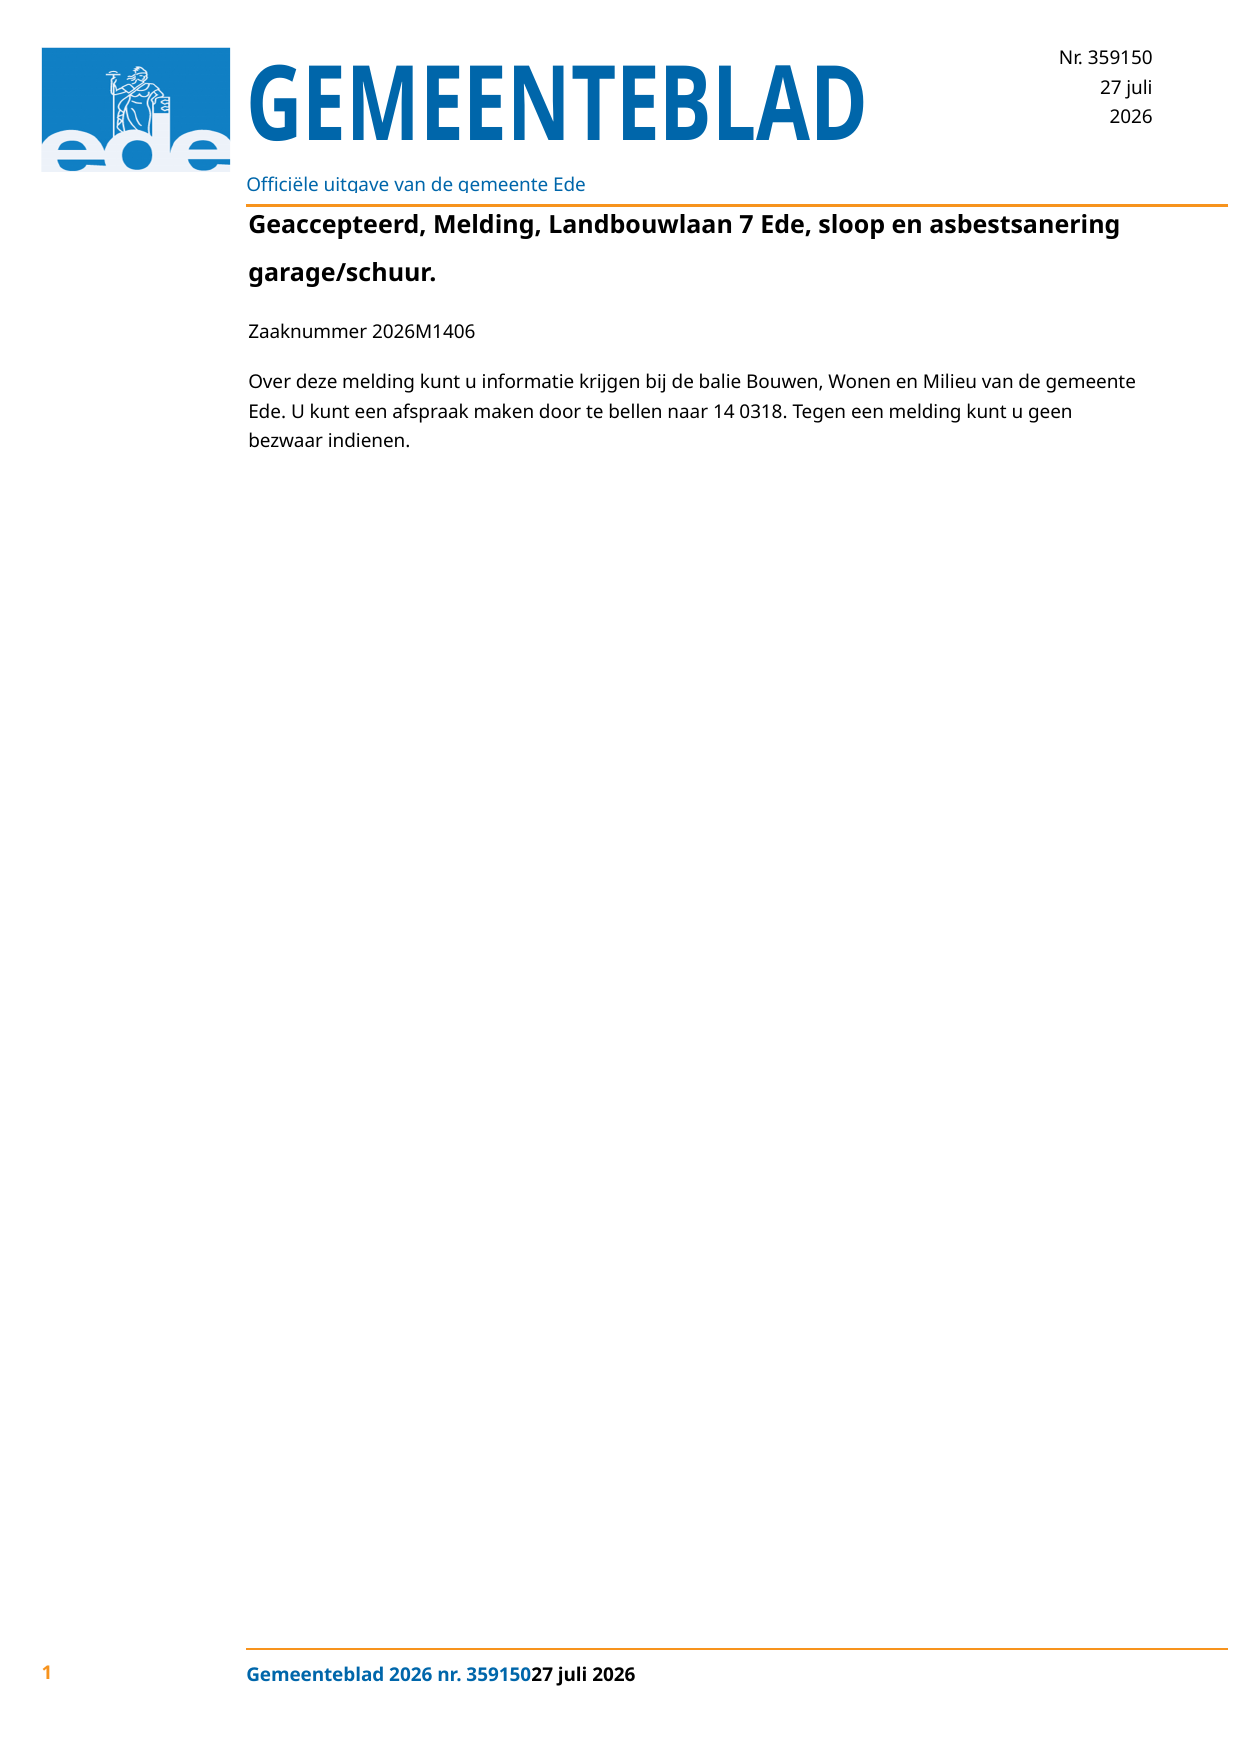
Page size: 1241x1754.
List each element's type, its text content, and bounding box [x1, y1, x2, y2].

text Geaccepteerd, Melding, Landbouwlaan 7 Ede, sloop en asbestsanering garage/schuur. [248, 207, 1152, 288]
text Zaaknummer 2026M1406 [248, 318, 1152, 344]
picture [41, 47, 231, 172]
text Over deze melding kunt u informatie krijgen bij de balie Bouwen, Wonen en Milieu van de gemeente Ede. U kunt een afspraak maken door te bellen naar 14 0318. Tegen een melding kunt u geen bezwaar indienen. [248, 368, 1152, 453]
